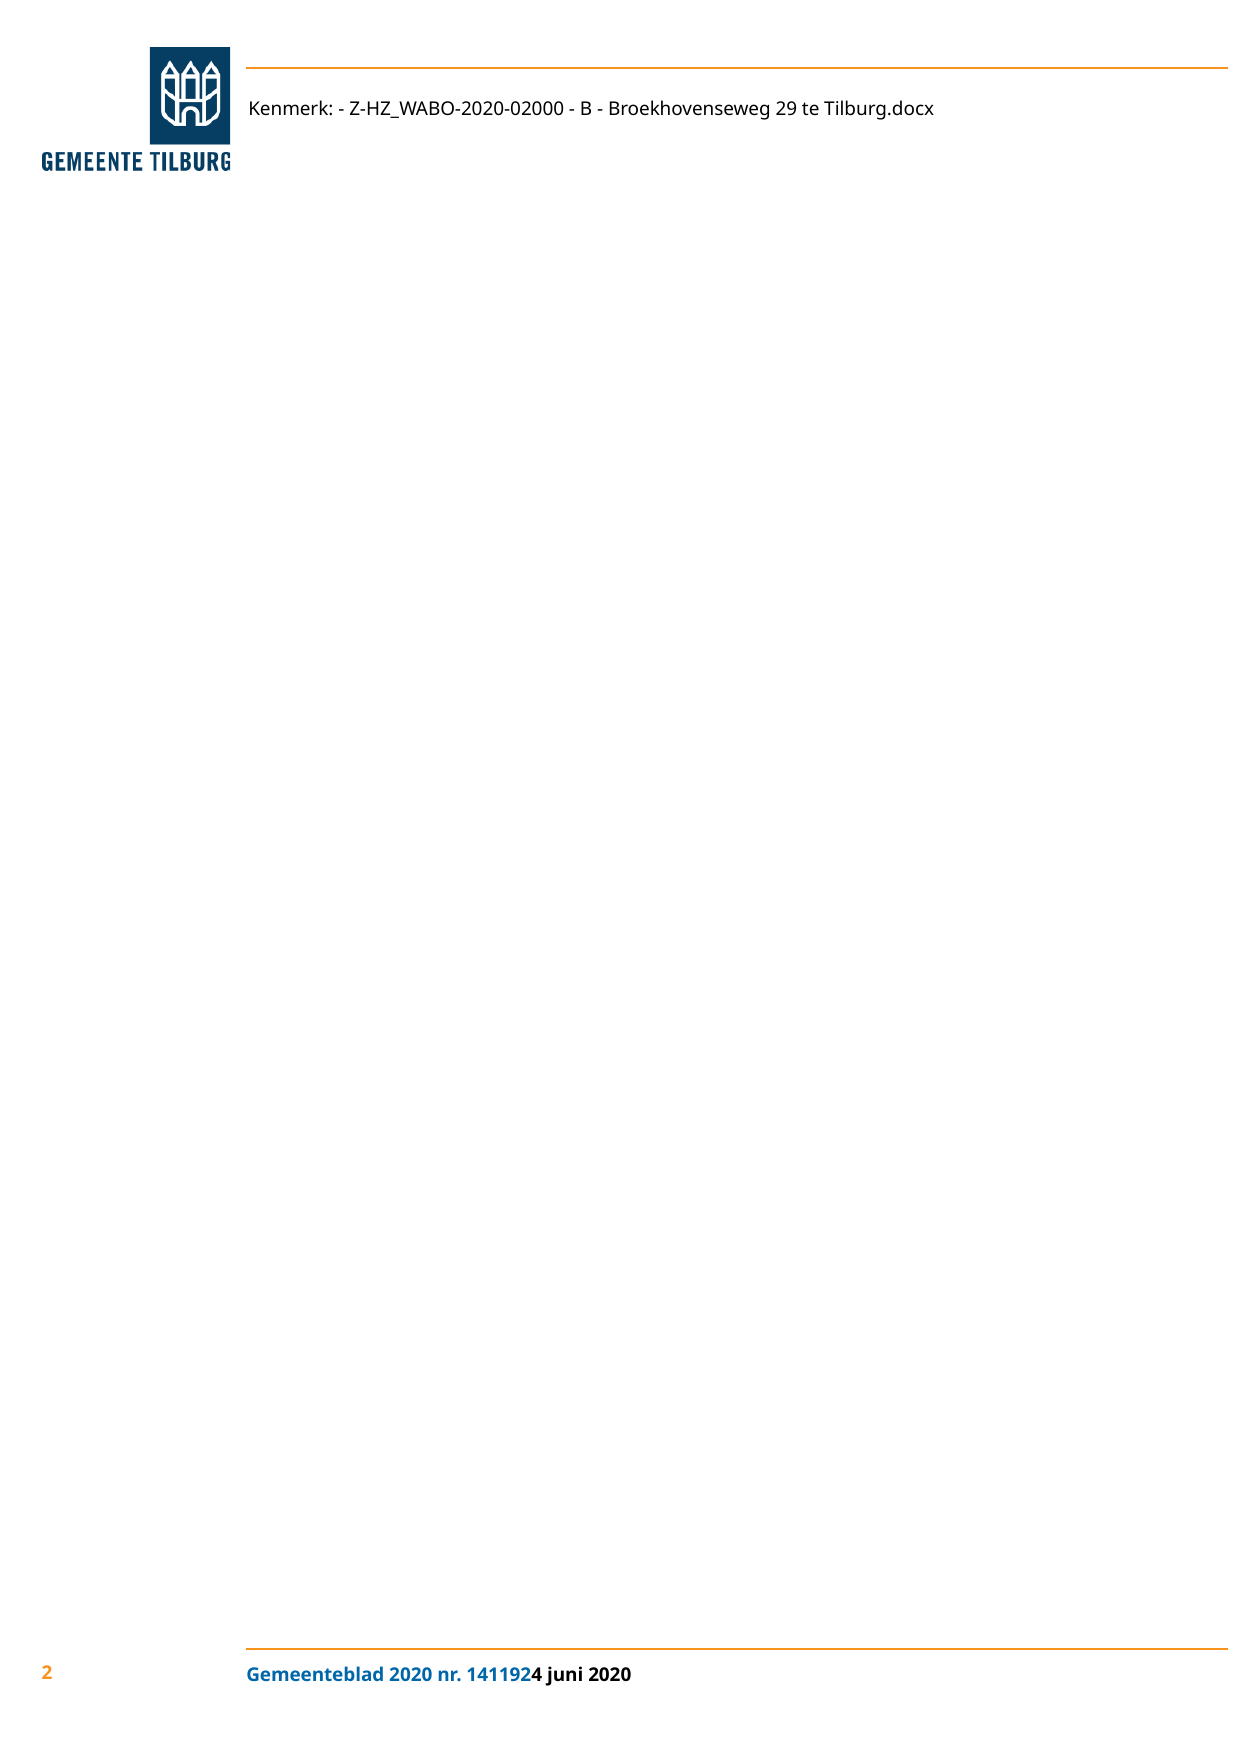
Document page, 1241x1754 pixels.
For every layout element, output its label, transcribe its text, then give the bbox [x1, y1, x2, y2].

picture [41, 47, 231, 172]
text Kenmerk: - Z-HZ_WABO-2020-02000 - B - Broekhovenseweg 29 te Tilburg.docx [248, 95, 1152, 121]
